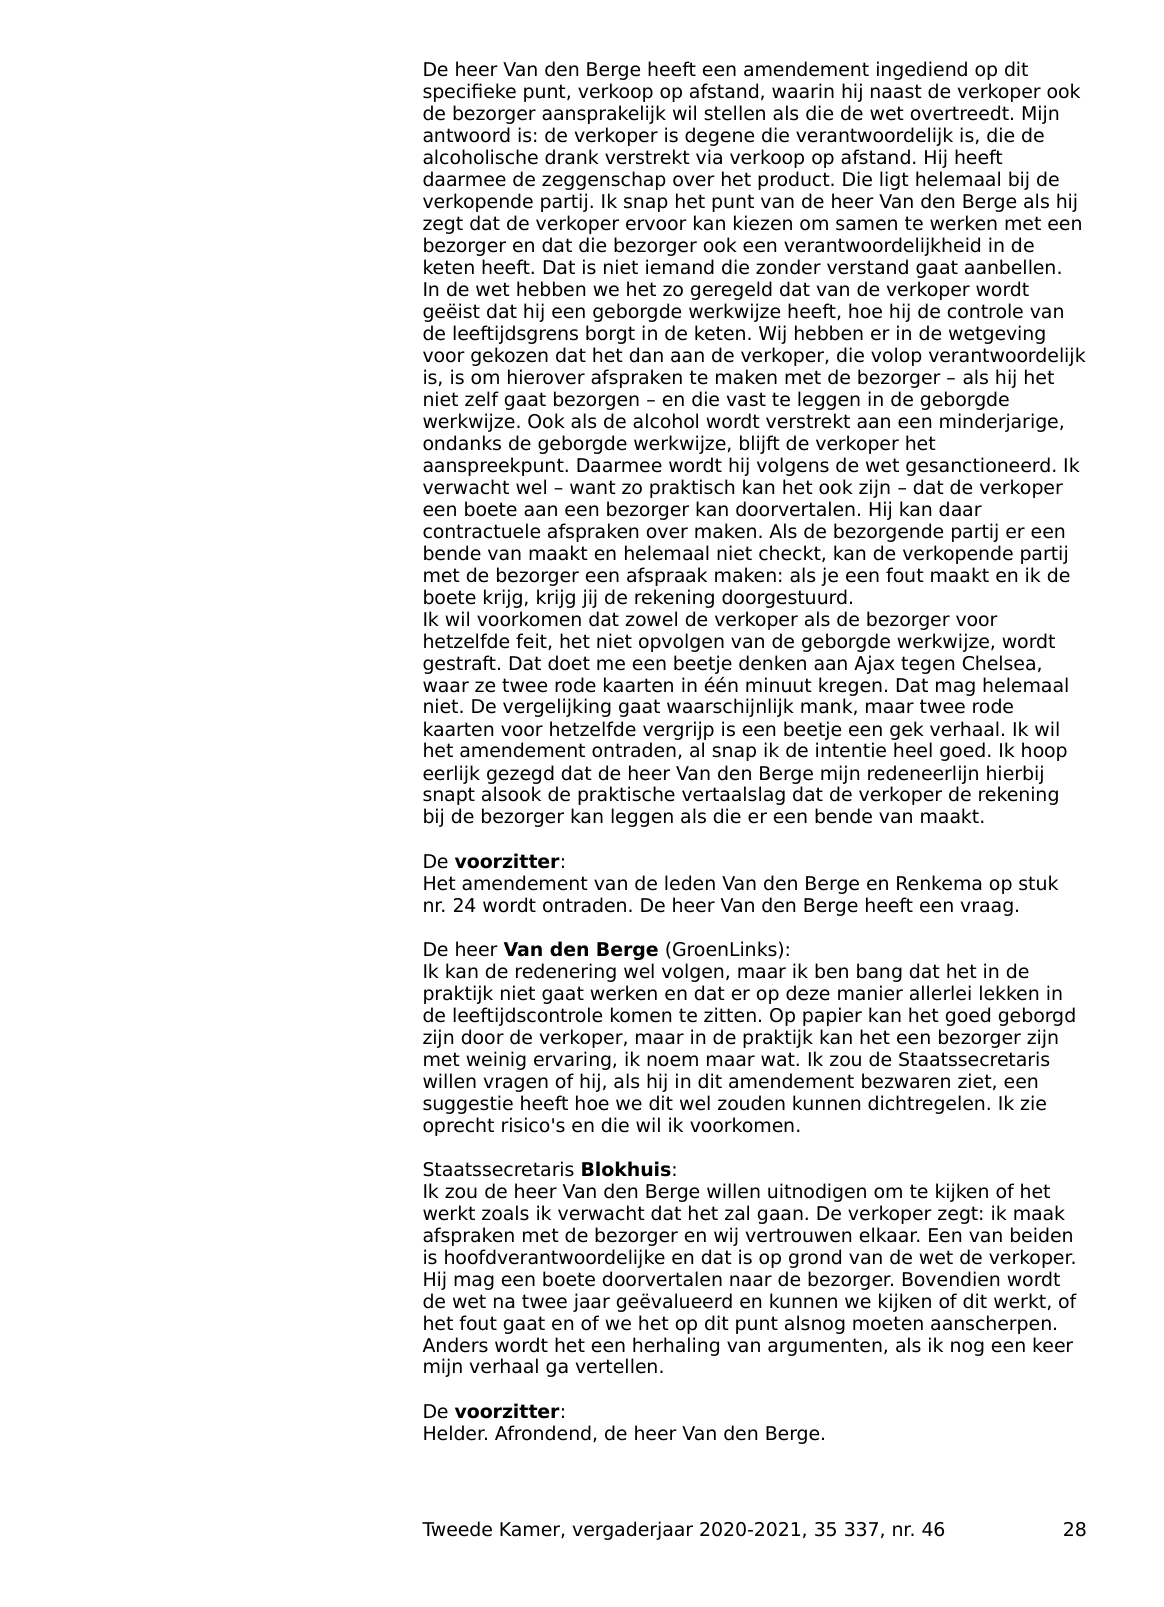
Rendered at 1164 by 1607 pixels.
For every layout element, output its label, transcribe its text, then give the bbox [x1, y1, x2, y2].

text De heer Van den Berge heeft een amendement ingediend op dit specifieke punt, verkoop op afstand, waarin hij naast de verkoper ook de bezorger aansprakelijk wil stellen als die de wet overtreedt. Mijn antwoord is: de verkoper is degene die verantwoordelijk is, die de alcoholische drank verstrekt via verkoop op afstand. Hij heeft daarmee de zeggenschap over het product. Die ligt helemaal bij de verkopende partij. Ik snap het punt van de heer Van den Berge als hij zegt dat de verkoper ervoor kan kiezen om samen te werken met een bezorger en dat die bezorger ook een verantwoordelijkheid in de keten heeft. Dat is niet iemand die zonder verstand gaat aanbellen. [422, 59, 1087, 279]
text De voorzitter: [422, 1401, 1087, 1423]
text De voorzitter: [422, 851, 1087, 872]
text Staatssecretaris Blokhuis: [422, 1159, 1087, 1181]
text Ik kan de redenering wel volgen, maar ik ben bang dat het in de praktijk niet gaat werken en dat er op deze manier allerlei lekken in de leeftijdscontrole komen te zitten. Op papier kan het goed geborgd zijn door de verkoper, maar in de praktijk kan het een bezorger zijn met weinig ervaring, ik noem maar wat. Ik zou de Staatssecretaris willen vragen of hij, als hij in dit amendement bezwaren ziet, een suggestie heeft hoe we dit wel zouden kunnen dichtregelen. Ik zie oprecht risico's en die wil ik voorkomen. [422, 961, 1087, 1136]
text Helder. Afrondend, de heer Van den Berge. [422, 1423, 1087, 1444]
text Ik zou de heer Van den Berge willen uitnodigen om te kijken of het werkt zoals ik verwacht dat het zal gaan. De verkoper zegt: ik maak afspraken met de bezorger en wij vertrouwen elkaar. Een van beiden is hoofdverantwoordelijke en dat is op grond van de wet de verkoper. Hij mag een boete doorvertalen naar de bezorger. Bovendien wordt de wet na twee jaar geëvalueerd en kunnen we kijken of dit werkt, of het fout gaat en of we het op dit punt alsnog moeten aanscherpen. Anders wordt het een herhaling van argumenten, als ik nog een keer mijn verhaal ga vertellen. [422, 1181, 1087, 1378]
text Het amendement van de leden Van den Berge en Renkema op stuk nr. 24 wordt ontraden. De heer Van den Berge heeft een vraag. [422, 872, 1087, 916]
text De heer Van den Berge (GroenLinks): [422, 939, 1087, 961]
text Ik wil voorkomen dat zowel de verkoper als de bezorger voor hetzelfde feit, het niet opvolgen van de geborgde werkwijze, wordt gestraft. Dat doet me een beetje denken aan Ajax tegen Chelsea, waar ze twee rode kaarten in één minuut kregen. Dat mag helemaal niet. De vergelijking gaat waarschijnlijk mank, maar twee rode kaarten voor hetzelfde vergrijp is een beetje een gek verhaal. Ik wil het amendement ontraden, al snap ik de intentie heel goed. Ik hoop eerlijk gezegd dat de heer Van den Berge mijn redeneerlijn hierbij snapt alsook de praktische vertaalslag dat de verkoper de rekening bij de bezorger kan leggen als die er een bende van maakt. [422, 608, 1087, 828]
text In de wet hebben we het zo geregeld dat van de verkoper wordt geëist dat hij een geborgde werkwijze heeft, hoe hij de controle van de leeftijdsgrens borgt in de keten. Wij hebben er in de wetgeving voor gekozen dat het dan aan de verkoper, die volop verantwoordelijk is, is om hierover afspraken te maken met de bezorger – als hij het niet zelf gaat bezorgen – en die vast te leggen in de geborgde werkwijze. Ook als de alcohol wordt verstrekt aan een minderjarige, ondanks de geborgde werkwijze, blijft de verkoper het aanspreekpunt. Daarmee wordt hij volgens de wet gesanctioneerd. Ik verwacht wel – want zo praktisch kan het ook zijn – dat de verkoper een boete aan een bezorger kan doorvertalen. Hij kan daar contractuele afspraken over maken. Als de bezorgende partij er een bende van maakt en helemaal niet checkt, kan de verkopende partij met de bezorger een afspraak maken: als je een fout maakt en ik de boete krijg, krijg jij de rekening doorgestuurd. [422, 279, 1087, 608]
